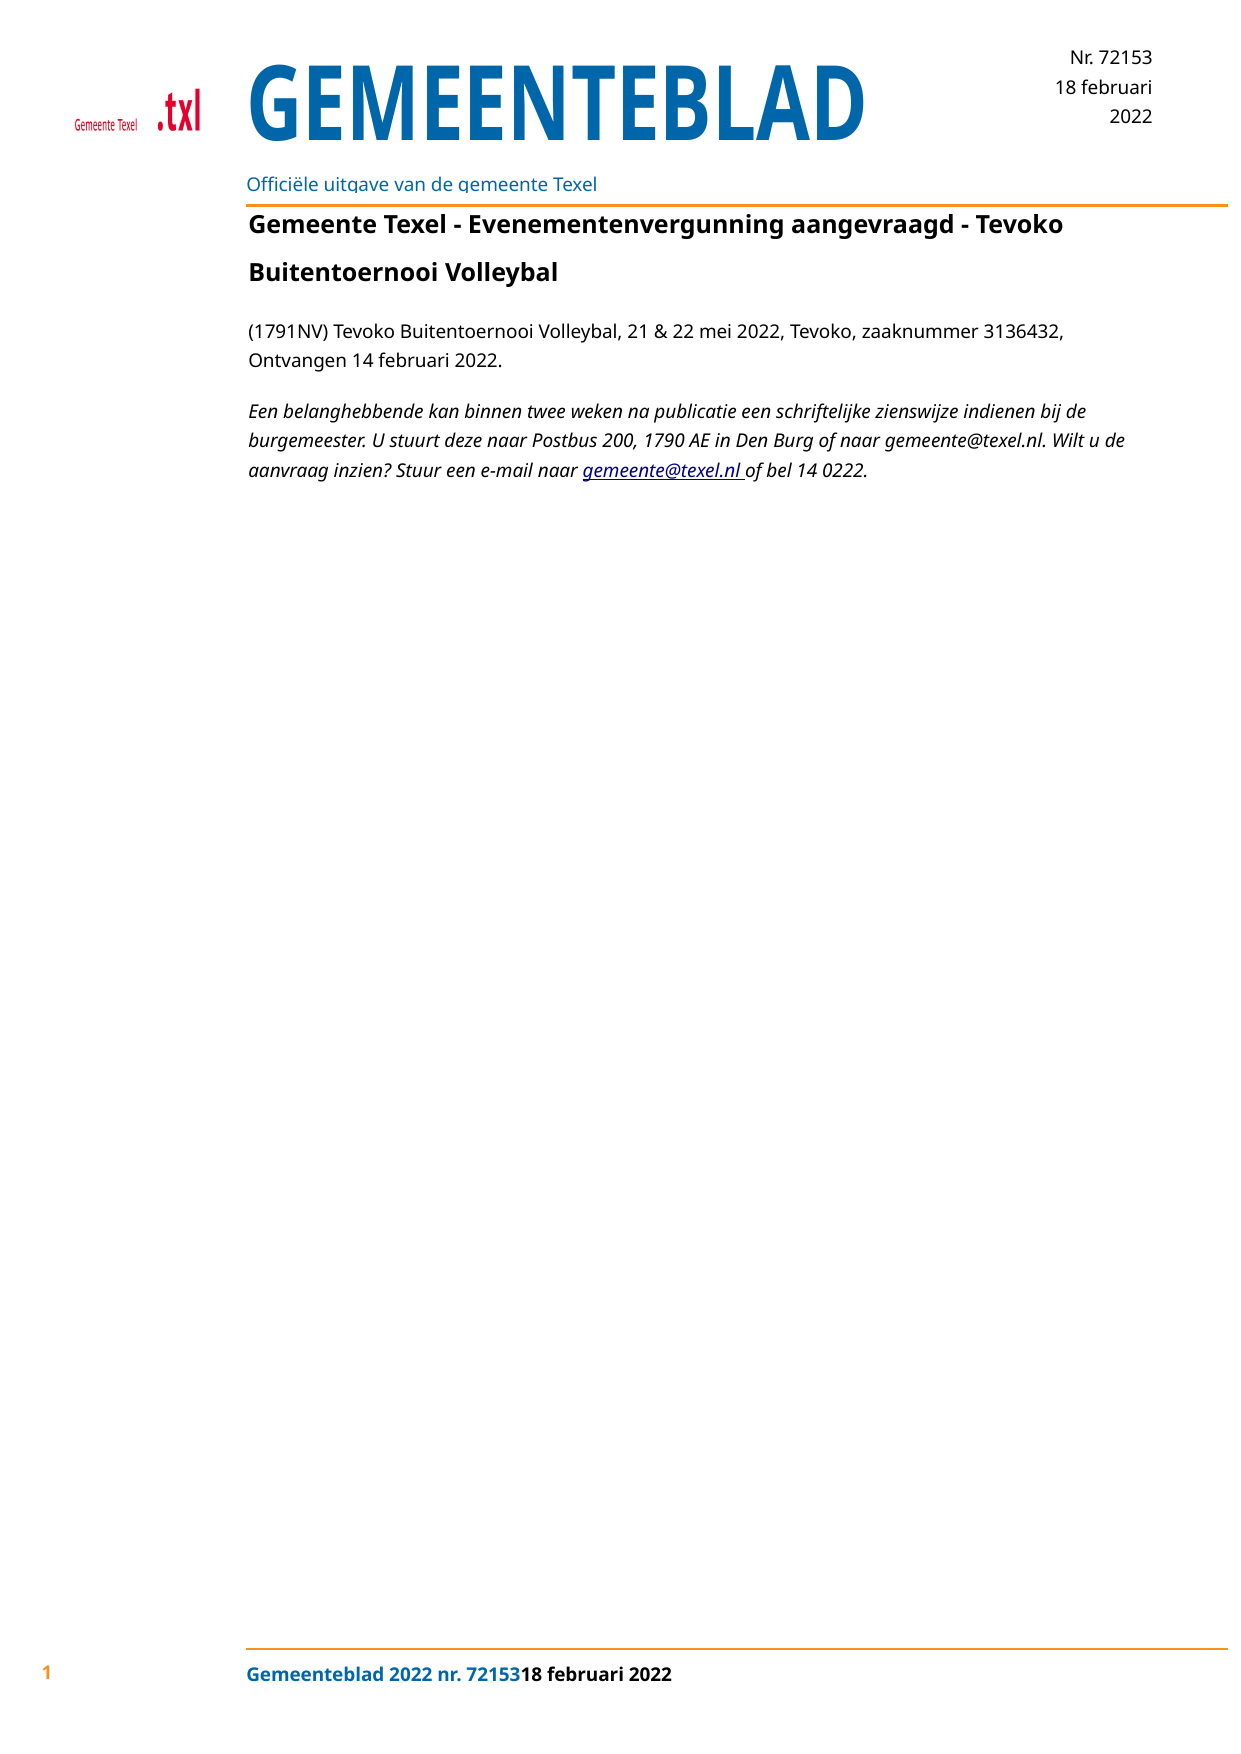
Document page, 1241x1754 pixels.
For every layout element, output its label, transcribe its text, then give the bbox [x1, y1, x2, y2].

text Gemeente Texel - Evenementenvergunning aangevraagd - Tevoko Buitentoernooi Volleybal [248, 207, 1152, 288]
text Een belanghebbende kan binnen twee weken na publicatie een schriftelijke zienswijze indienen bij de burgemeester. U stuurt deze naar Postbus 200, 1790 AE in Den Burg of naar gemeente@texel.nl. Wilt u de aanvraag inzien? Stuur een e-mail naar gemeente@texel.nl of bel 14 0222. [248, 398, 1152, 483]
text (1791NV) Tevoko Buitentoernooi Volleybal, 21 & 22 mei 2022, Tevoko, zaaknummer 3136432, Ontvangen 14 februari 2022. [248, 318, 1152, 373]
picture [41, 47, 231, 172]
